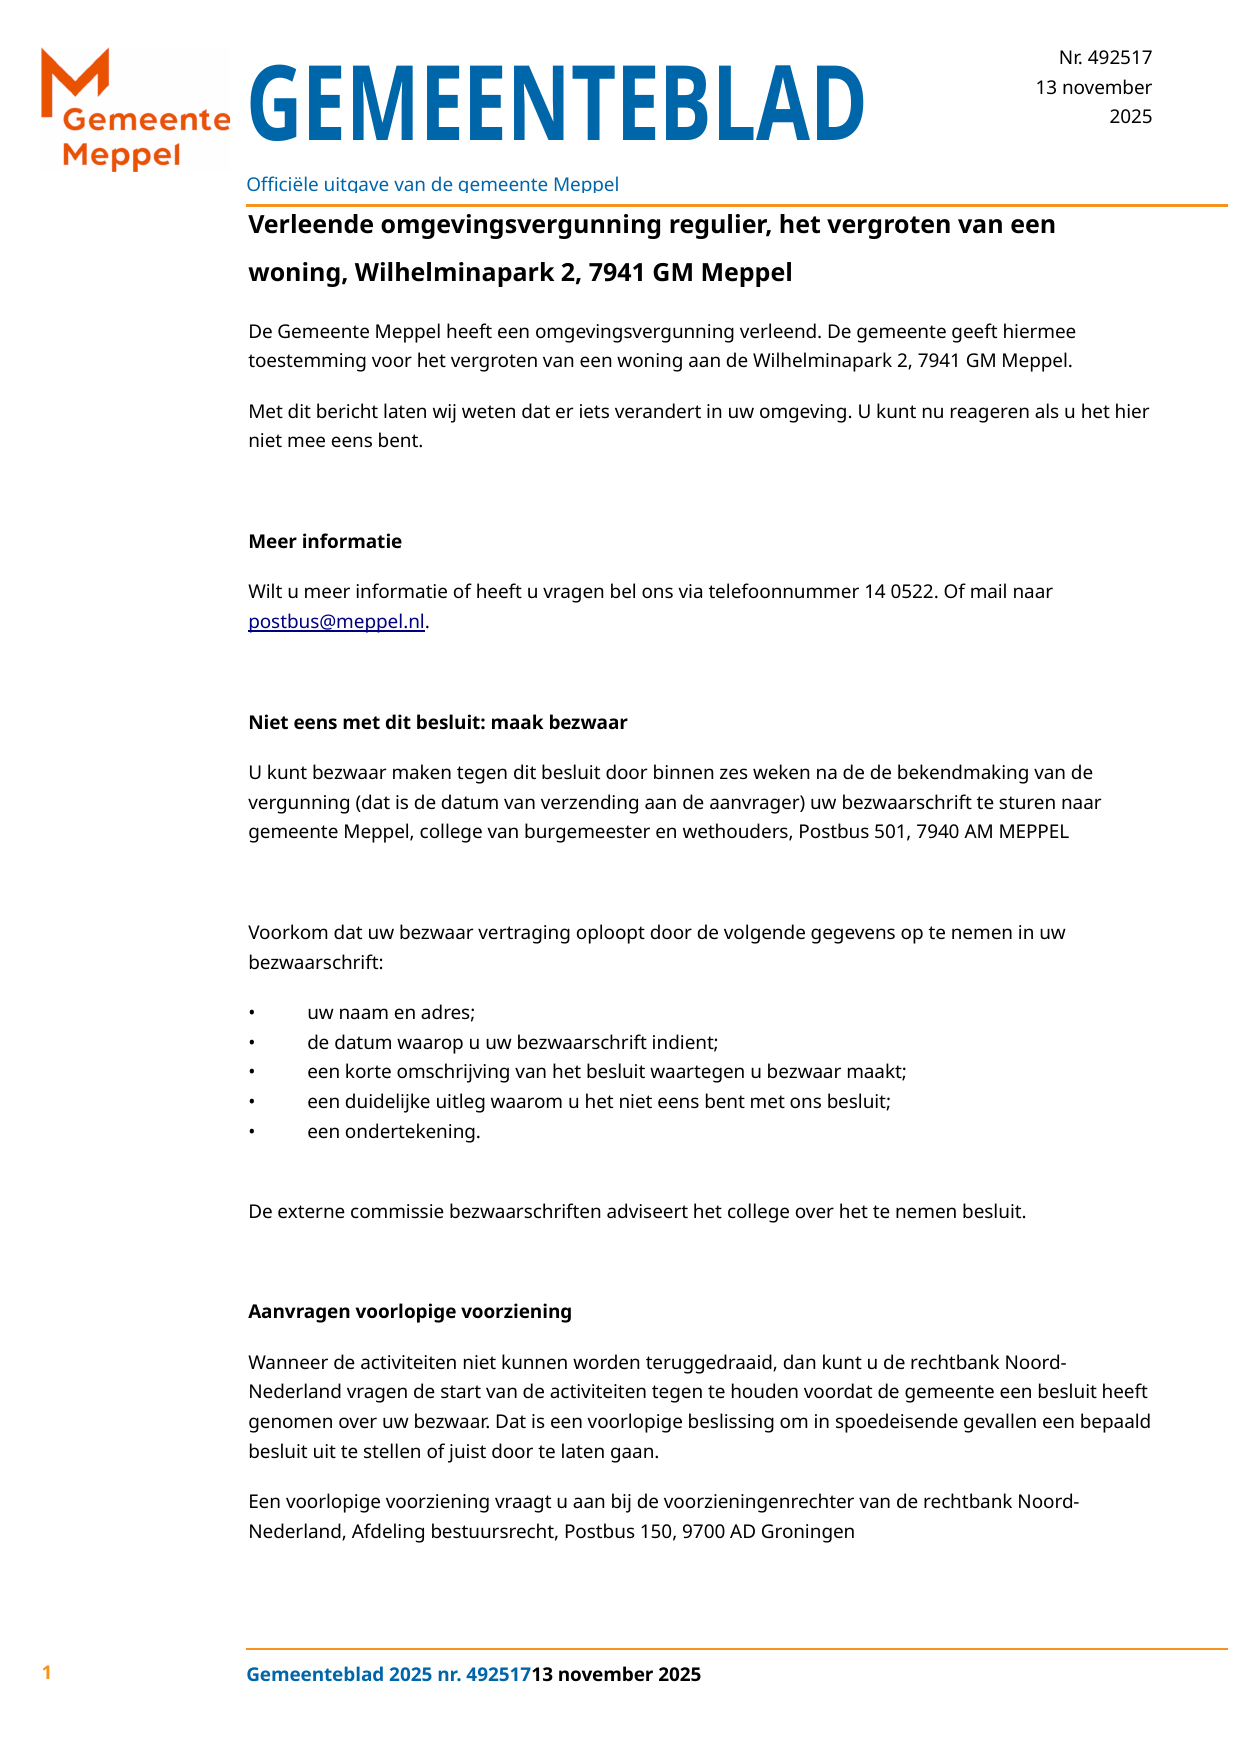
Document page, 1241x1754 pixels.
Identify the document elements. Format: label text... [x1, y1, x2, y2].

text Wilt u meer informatie of heeft u vragen bel ons via telefoonnummer 14 0522. Of mail naar postbus@meppel.nl. [248, 579, 1152, 634]
text Wanneer de activiteiten niet kunnen worden teruggedraaid, dan kunt u de rechtbank Noord-Nederland vragen de start van de activiteiten tegen te houden voordat de gemeente een besluit heeft genomen over uw bezwaar. Dat is een voorlopige beslissing om in spoedeisende gevallen een bepaald besluit uit te stellen of juist door te laten gaan. [248, 1349, 1152, 1464]
text Meer informatie [248, 528, 1152, 554]
text De Gemeente Meppel heeft een omgevingsvergunning verleend. De gemeente geeft hiermee toestemming voor het vergroten van een woning aan de Wilhelminapark 2, 7941 GM Meppel. [248, 318, 1152, 373]
list uw naam en adres; [248, 999, 1152, 1025]
text U kunt bezwaar maken tegen dit besluit door binnen zes weken na de de bekendmaking van de vergunning (dat is de datum van verzending aan de aanvrager) uw bezwaarschrift te sturen naar gemeente Meppel, college van burgemeester en wethouders, Postbus 501, 7940 AM MEPPEL [248, 759, 1152, 844]
text Voorkom dat uw bezwaar vertraging oploopt door de volgende gegevens op te nemen in uw bezwaarschrift: [248, 919, 1152, 975]
list een duidelijke uitleg waarom u het niet eens bent met ons besluit; [248, 1088, 1152, 1114]
text Verleende omgevingsvergunning regulier, het vergroten van een woning, Wilhelminapark 2, 7941 GM Meppel [248, 207, 1152, 288]
list een ondertekening. [248, 1118, 1152, 1144]
list de datum waarop u uw bezwaarschrift indient; [248, 1029, 1152, 1055]
text Niet eens met dit besluit: maak bezwaar [248, 709, 1152, 735]
text De externe commissie bezwaarschriften adviseert het college over het te nemen besluit. [248, 1198, 1152, 1224]
text Met dit bericht laten wij weten dat er iets verandert in uw omgeving. U kunt nu reageren als u het hier niet mee eens bent. [248, 398, 1152, 453]
list een korte omschrijving van het besluit waartegen u bezwaar maakt; [248, 1059, 1152, 1084]
text Een voorlopige voorziening vraagt u aan bij de voorzieningenrechter van de rechtbank Noord-Nederland, Afdeling bestuursrecht, Postbus 150, 9700 AD Groningen [248, 1488, 1152, 1544]
picture [41, 47, 231, 172]
text Aanvragen voorlopige voorziening [248, 1299, 1152, 1324]
